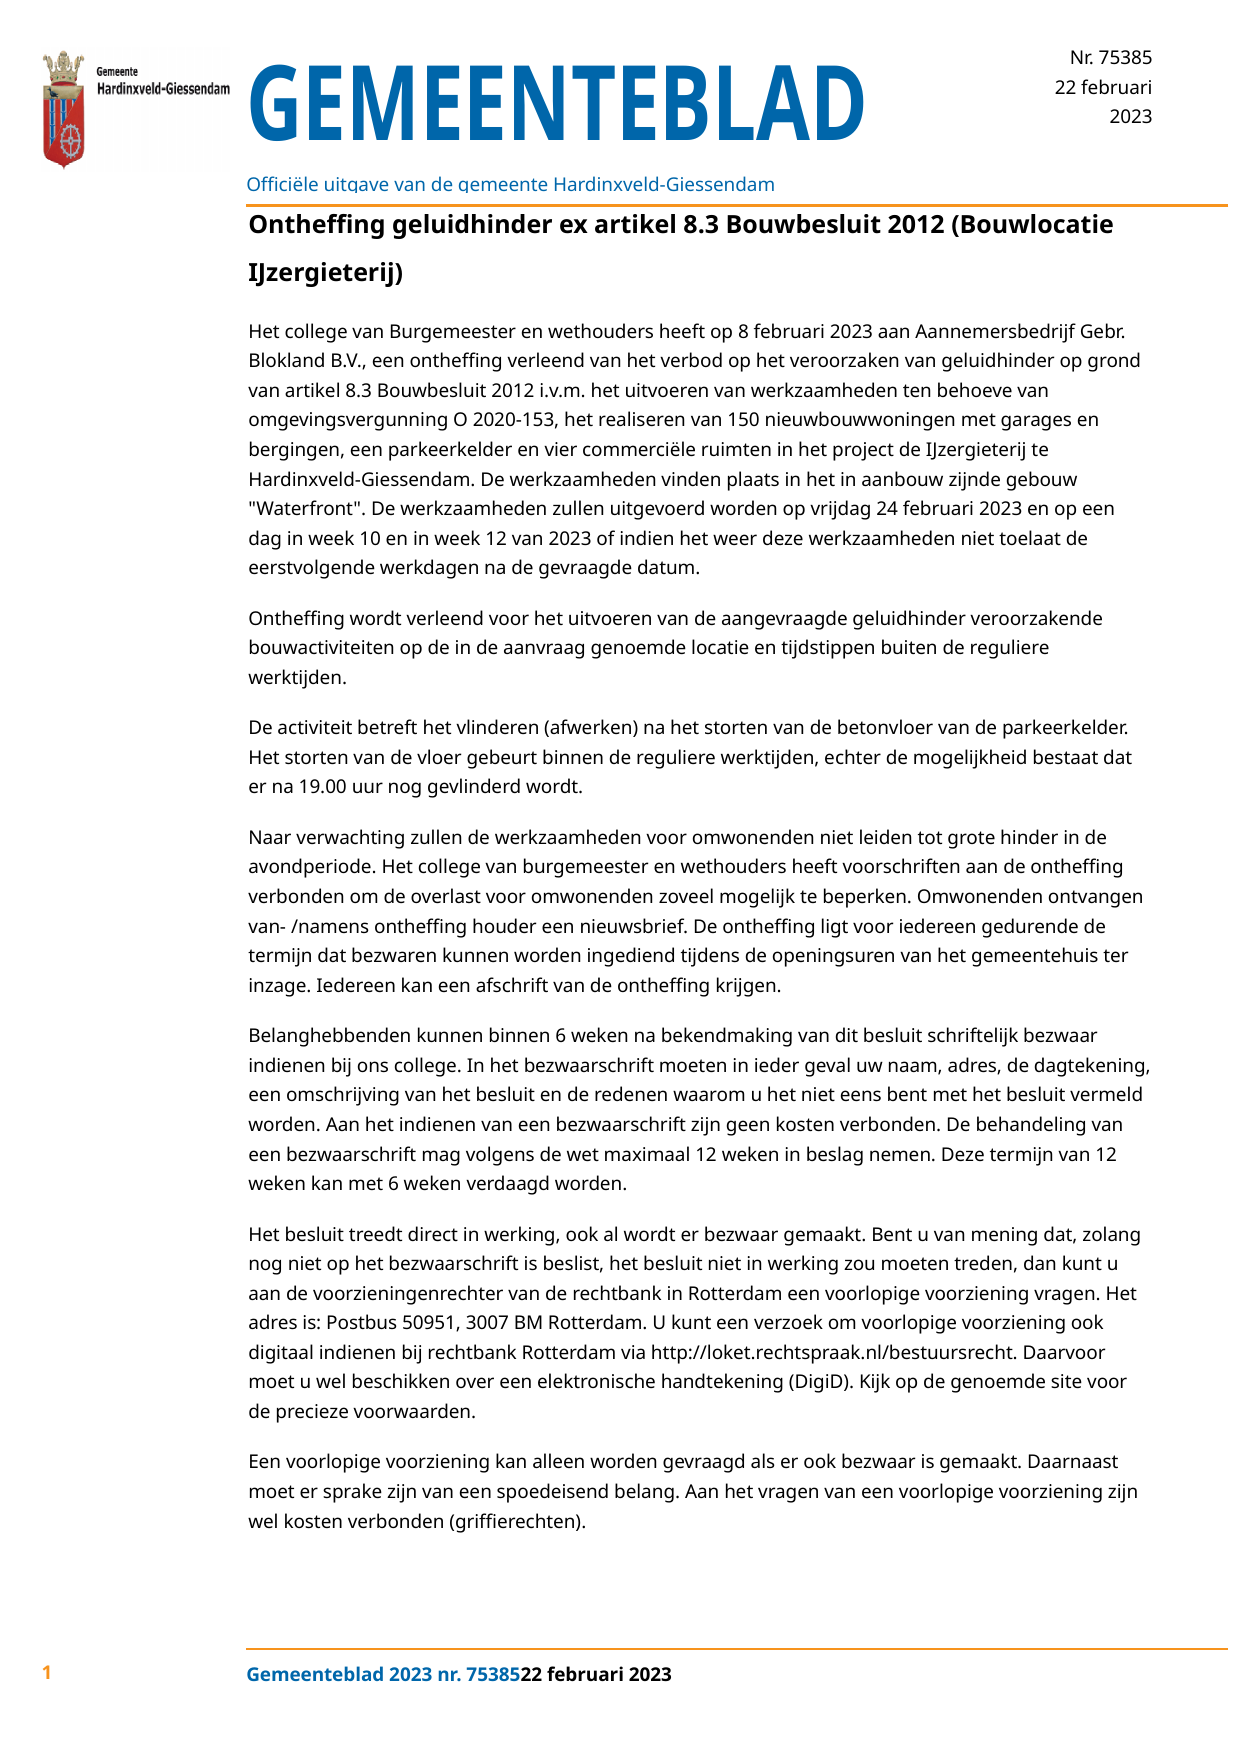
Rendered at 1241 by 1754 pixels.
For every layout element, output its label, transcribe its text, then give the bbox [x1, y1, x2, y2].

text Een voorlopige voorziening kan alleen worden gevraagd als er ook bezwaar is gemaakt. Daarnaast moet er sprake zijn van een spoedeisend belang. Aan het vragen van een voorlopige voorziening zijn wel kosten verbonden (griffierechten). [248, 1449, 1152, 1534]
text Belanghebbenden kunnen binnen 6 weken na bekendmaking van dit besluit schriftelijk bezwaar indienen bij ons college. In het bezwaarschrift moeten in ieder geval uw naam, adres, de dagtekening, een omschrijving van het besluit en de redenen waarom u het niet eens bent met het besluit vermeld worden. Aan het indienen van een bezwaarschrift zijn geen kosten verbonden. De behandeling van een bezwaarschrift mag volgens de wet maximaal 12 weken in beslag nemen. Deze termijn van 12 weken kan met 6 weken verdaagd worden. [248, 1022, 1152, 1196]
text Naar verwachting zullen de werkzaamheden voor omwonenden niet leiden tot grote hinder in de avondperiode. Het college van burgemeester en wethouders heeft voorschriften aan de ontheffing verbonden om de overlast voor omwonenden zoveel mogelijk te beperken. Omwonenden ontvangen van- /namens ontheffing houder een nieuwsbrief. De ontheffing ligt voor iedereen gedurende de termijn dat bezwaren kunnen worden ingediend tijdens de openingsuren van het gemeentehuis ter inzage. Iedereen kan een afschrift van de ontheffing krijgen. [248, 824, 1152, 998]
text Het college van Burgemeester en wethouders heeft op 8 februari 2023 aan Aannemersbedrijf Gebr. Blokland B.V., een ontheffing verleend van het verbod op het veroorzaken van geluidhinder op grond van artikel 8.3 Bouwbesluit 2012 i.v.m. het uitvoeren van werkzaamheden ten behoeve van omgevingsvergunning O 2020-153, het realiseren van 150 nieuwbouwwoningen met garages en bergingen, een parkeerkelder en vier commerciële ruimten in het project de IJzergieterij te Hardinxveld-Giessendam. De werkzaamheden vinden plaats in het in aanbouw zijnde gebouw "Waterfront". De werkzaamheden zullen uitgevoerd worden op vrijdag 24 februari 2023 en op een dag in week 10 en in week 12 van 2023 of indien het weer deze werkzaamheden niet toelaat de eerstvolgende werkdagen na de gevraagde datum. [248, 318, 1152, 580]
text Het besluit treedt direct in werking, ook al wordt er bezwaar gemaakt. Bent u van mening dat, zolang nog niet op het bezwaarschrift is beslist, het besluit niet in werking zou moeten treden, dan kunt u aan de voorzieningenrechter van de rechtbank in Rotterdam een voorlopige voorziening vragen. Het adres is: Postbus 50951, 3007 BM Rotterdam. U kunt een verzoek om voorlopige voorziening ook digitaal indienen bij rechtbank Rotterdam via http://loket.rechtspraak.nl/bestuursrecht. Daarvoor moet u wel beschikken over een elektronische handtekening (DigiD). Kijk op de genoemde site voor de precieze voorwaarden. [248, 1221, 1152, 1424]
text Ontheffing geluidhinder ex artikel 8.3 Bouwbesluit 2012 (Bouwlocatie IJzergieterij) [248, 207, 1152, 288]
text De activiteit betreft het vlinderen (afwerken) na het storten van de betonvloer van de parkeerkelder. Het storten van de vloer gebeurt binnen de reguliere werktijden, echter de mogelijkheid bestaat dat er na 19.00 uur nog gevlinderd wordt. [248, 714, 1152, 799]
text Ontheffing wordt verleend voor het uitvoeren van de aangevraagde geluidhinder veroorzakende bouwactiviteiten op de in de aanvraag genoemde locatie en tijdstippen buiten de reguliere werktijden. [248, 605, 1152, 690]
picture [41, 47, 231, 172]
